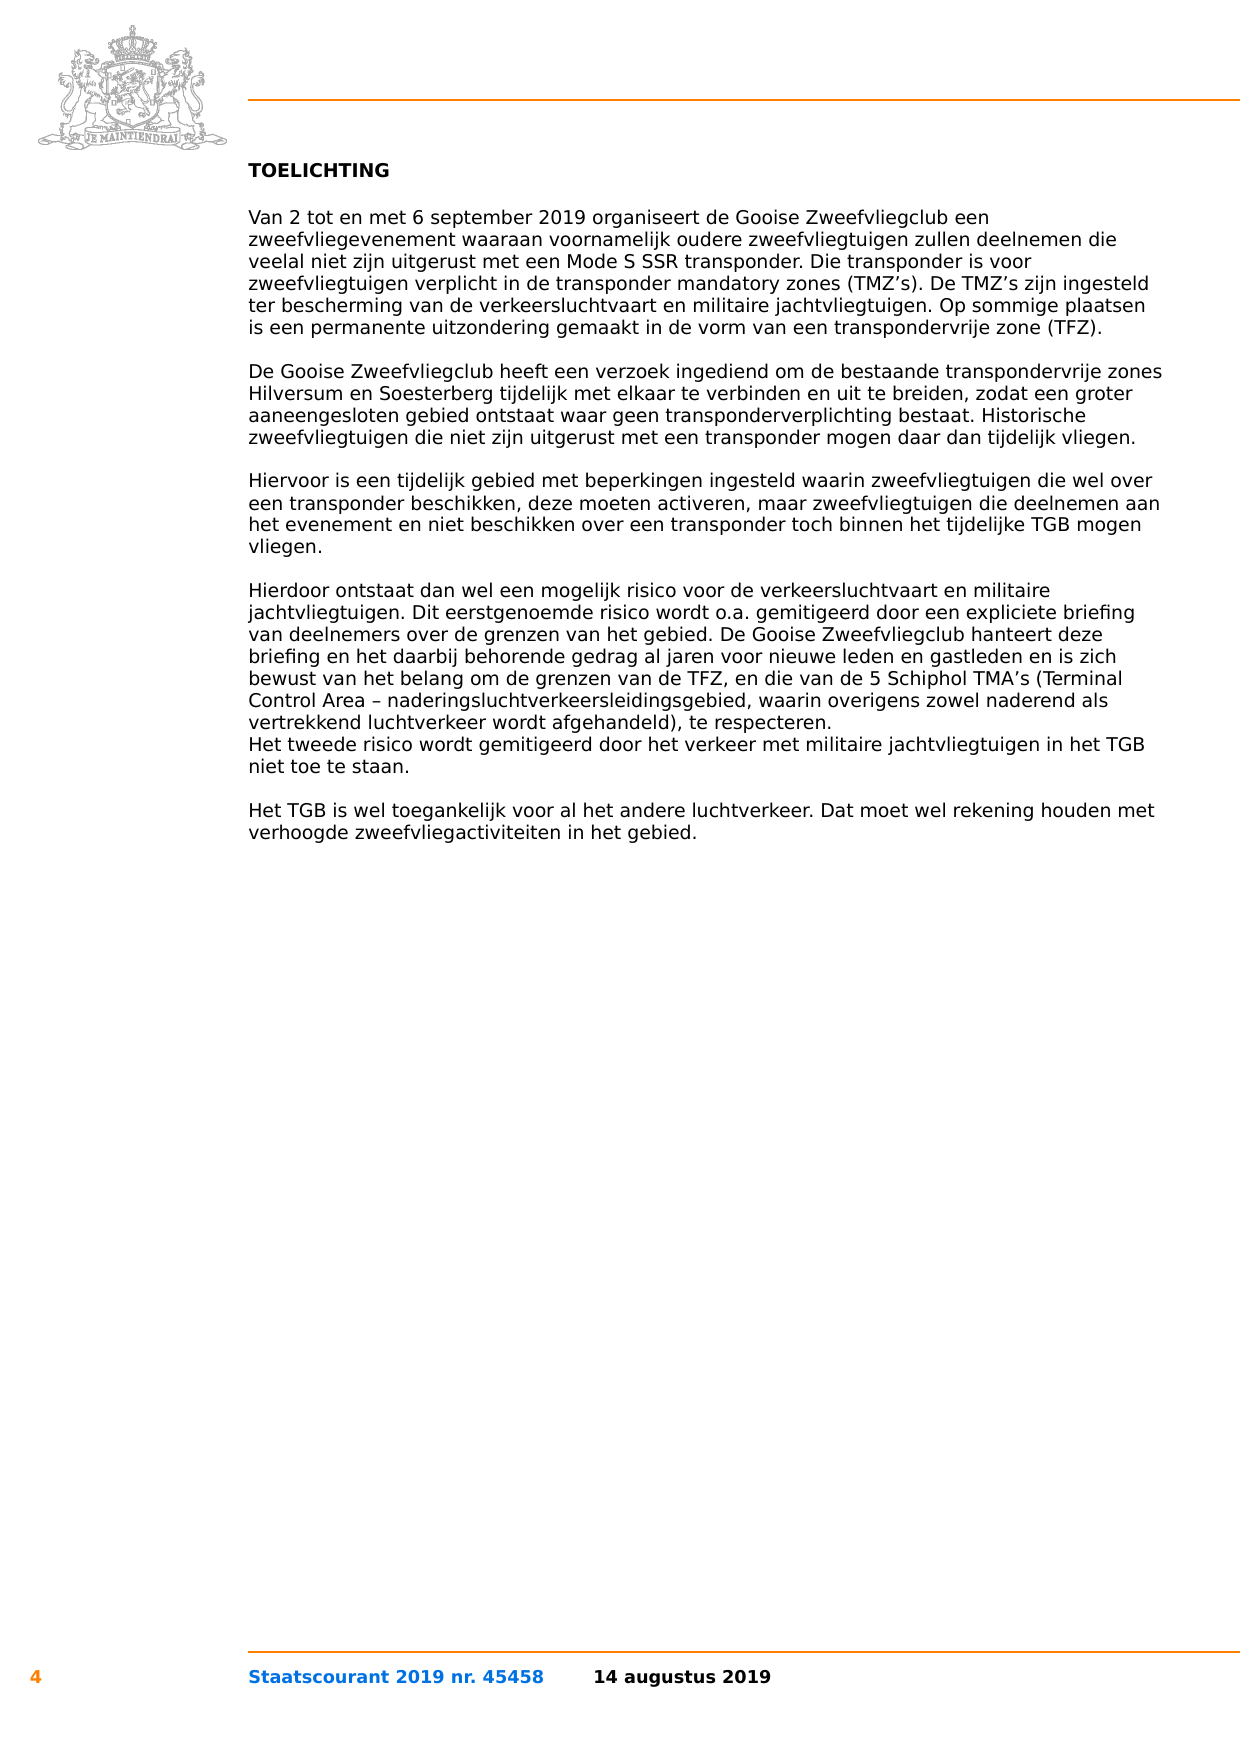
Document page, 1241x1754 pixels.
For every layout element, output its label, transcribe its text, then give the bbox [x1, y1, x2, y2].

text Hierdoor ontstaat dan wel een mogelijk risico voor de verkeersluchtvaart en militaire jachtvliegtuigen. Dit eerstgenoemde risico wordt o.a. gemitigeerd door een expliciete briefing van deelnemers over de grenzen van het gebied. De Gooise Zweefvliegclub hanteert deze briefing en het daarbij behorende gedrag al jaren voor nieuwe leden en gastleden en is zich bewust van het belang om de grenzen van de TFZ, en die van de 5 Schiphol TMA’s (Terminal Control Area – naderingsluchtverkeersleidingsgebied, waarin overigens zowel naderend als vertrekkend luchtverkeer wordt afgehandeld), te respecteren. [248, 580, 1163, 734]
text Van 2 tot en met 6 september 2019 organiseert de Gooise Zweefvliegclub een zweefvliegevenement waaraan voornamelijk oudere zweefvliegtuigen zullen deelnemen die veelal niet zijn uitgerust met een Mode S SSR transponder. Die transponder is voor zweefvliegtuigen verplicht in de transponder mandatory zones (TMZ’s). De TMZ’s zijn ingesteld ter bescherming van de verkeersluchtvaart en militaire jachtvliegtuigen. Op sommige plaatsen is een permanente uitzondering gemaakt in de vorm van een transpondervrije zone (TFZ). [248, 207, 1163, 339]
text De Gooise Zweefvliegclub heeft een verzoek ingediend om de bestaande transpondervrije zones Hilversum en Soesterberg tijdelijk met elkaar te verbinden en uit te breiden, zodat een groter aaneengesloten gebied ontstaat waar geen transponderverplichting bestaat. Historische zweefvliegtuigen die niet zijn uitgerust met een transponder mogen daar dan tijdelijk vliegen. [248, 361, 1163, 448]
text Het tweede risico wordt gemitigeerd door het verkeer met militaire jachtvliegtuigen in het TGB niet toe te staan. [248, 734, 1163, 778]
text Hiervoor is een tijdelijk gebied met beperkingen ingesteld waarin zweefvliegtuigen die wel over een transponder beschikken, deze moeten activeren, maar zweefvliegtuigen die deelnemen aan het evenement en niet beschikken over een transponder toch binnen het tijdelijke TGB mogen vliegen. [248, 470, 1163, 558]
text Het TGB is wel toegankelijk voor al het andere luchtverkeer. Dat moet wel rekening houden met verhoogde zweefvliegactiviteiten in het gebied. [248, 800, 1163, 844]
subtitle TOELICHTING [248, 160, 1163, 182]
picture [38, 25, 227, 150]
